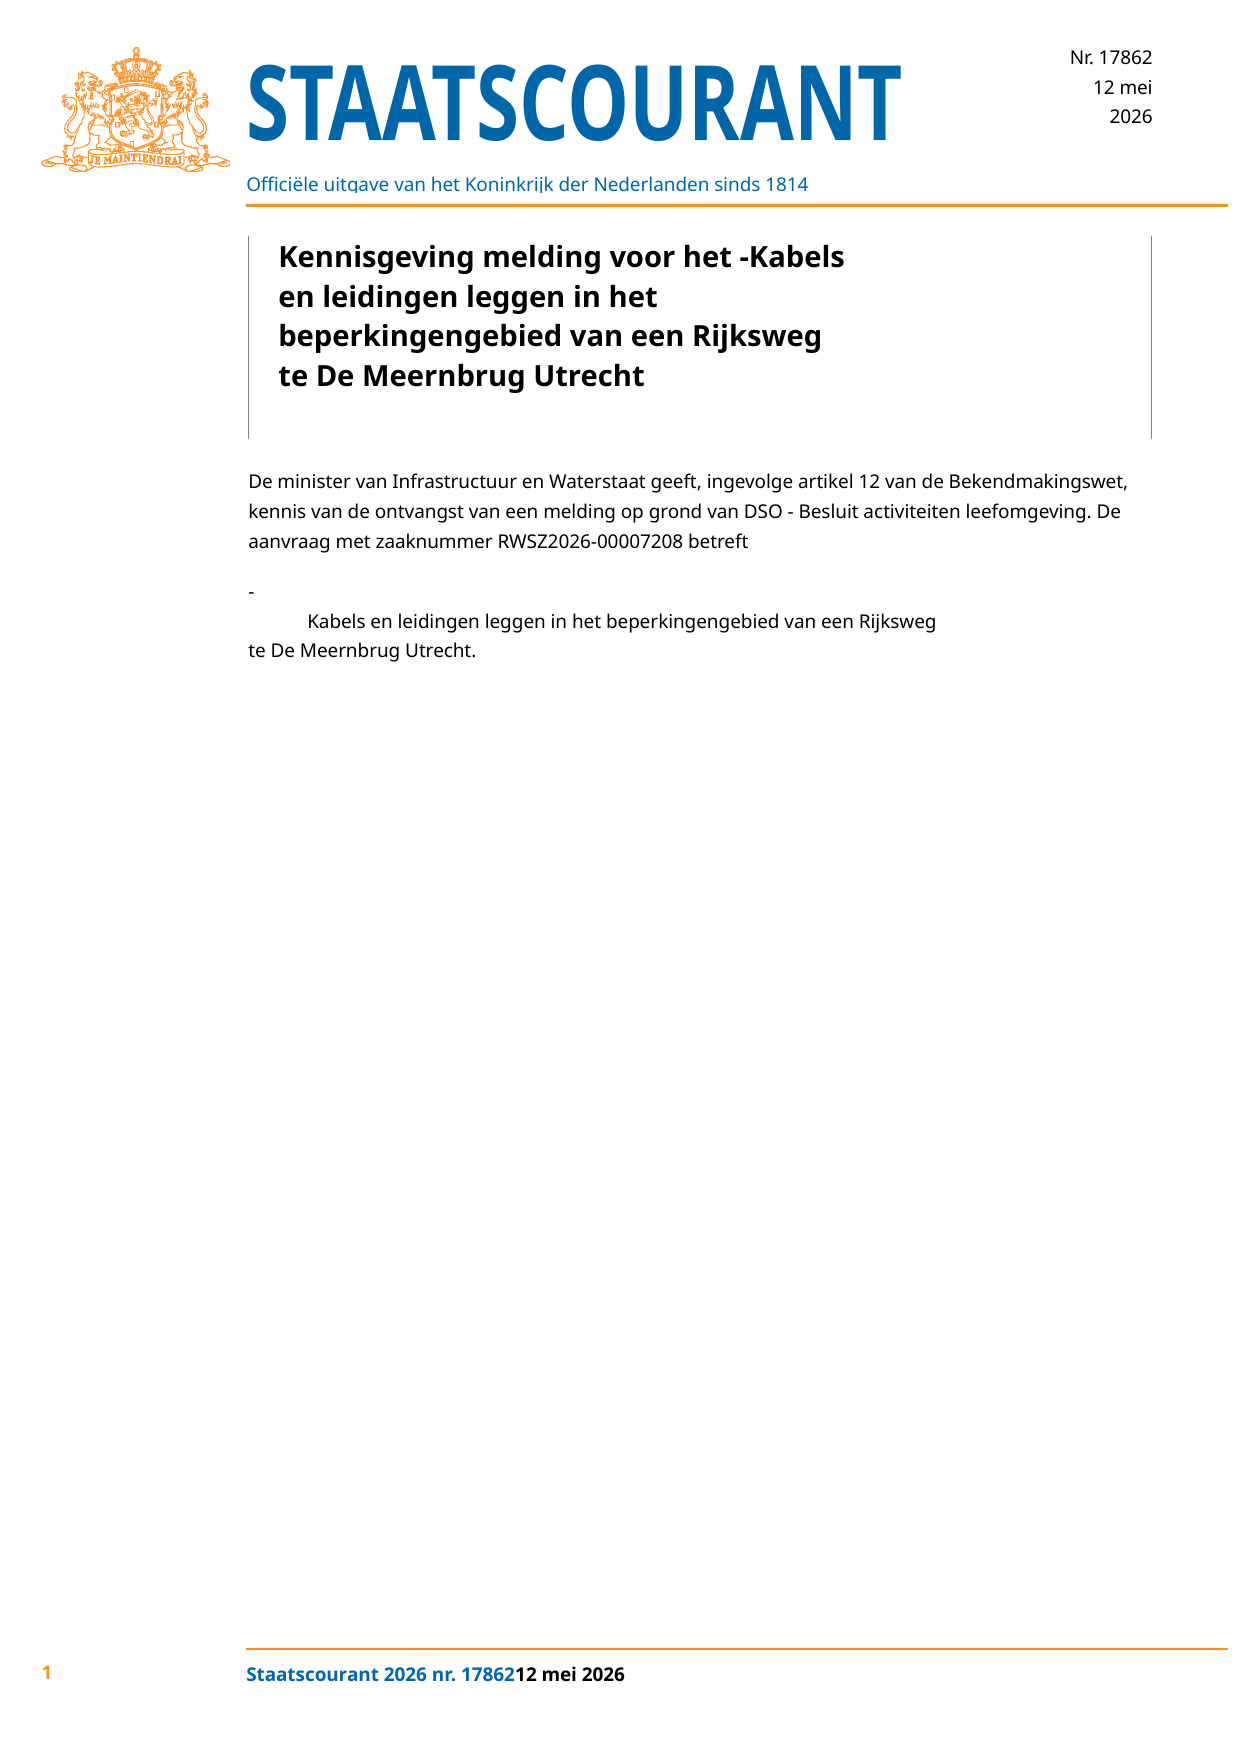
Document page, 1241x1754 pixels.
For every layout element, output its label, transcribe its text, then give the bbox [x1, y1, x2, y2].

text te De Meernbrug Utrecht. [248, 637, 1152, 663]
table_header [850, 236, 912, 413]
picture [912, 236, 1090, 414]
table_header [1090, 236, 1151, 413]
table_header [850, 414, 1151, 439]
list Kabels en leidingen leggen in het beperkingengebied van een Rijksweg [248, 608, 1152, 633]
picture [41, 47, 231, 172]
text De minister van Infrastructuur en Waterstaat geeft, ingevolge artikel 12 van de Bekendmakingswet, kennis van de ontvangst van een melding op grond van DSO - Besluit activiteiten leefomgeving. De aanvraag met zaaknummer RWSZ2026-00007208 betreft [248, 469, 1152, 553]
table_header Kennisgeving melding voor het -Kabels en leidingen leggen in het beperkingengebied van een Rijksweg te De Meernbrug Utrecht [249, 236, 850, 439]
